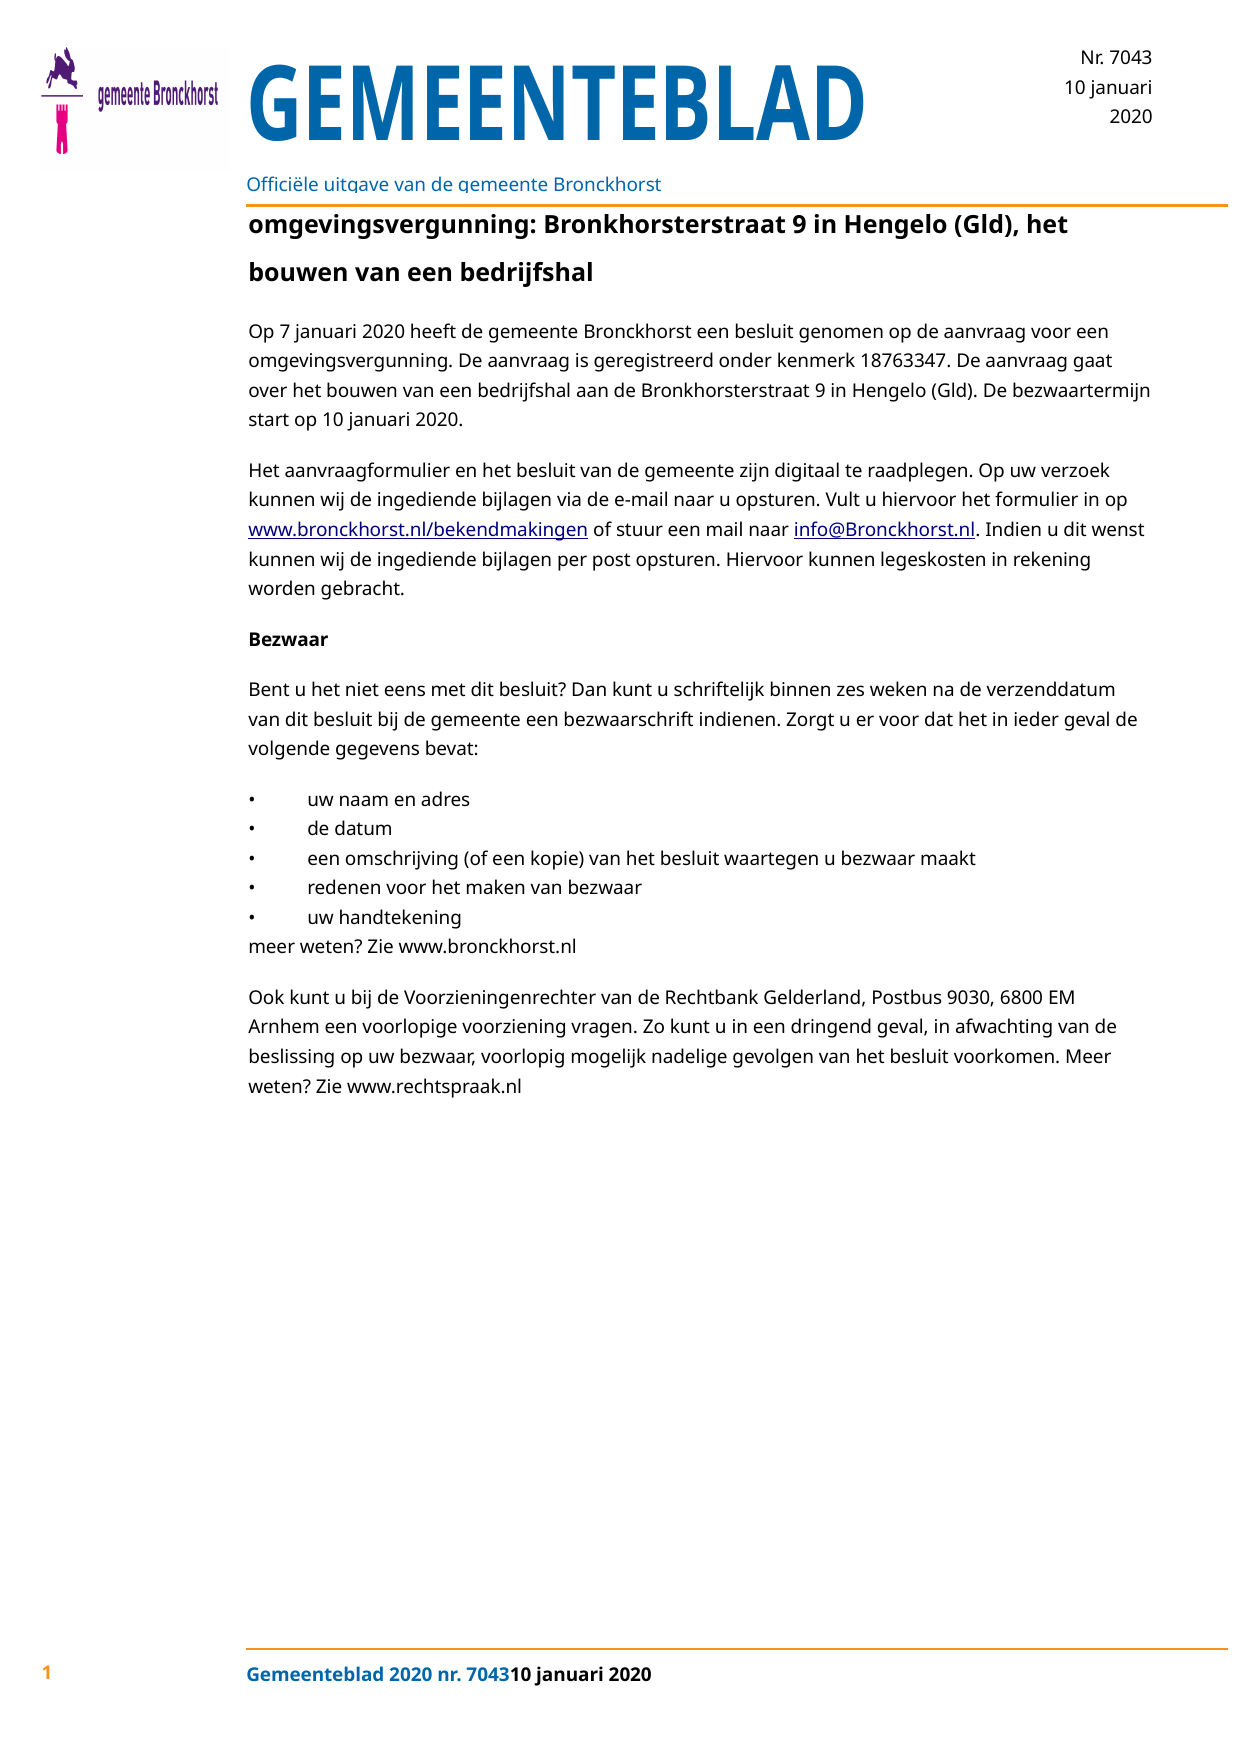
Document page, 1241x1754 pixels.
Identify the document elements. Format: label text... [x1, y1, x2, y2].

text Bent u het niet eens met dit besluit? Dan kunt u schriftelijk binnen zes weken na de verzenddatum van dit besluit bij de gemeente een bezwaarschrift indienen. Zorgt u er voor dat het in ieder geval de volgende gegevens bevat: [248, 676, 1152, 761]
text Het aanvraagformulier en het besluit van de gemeente zijn digitaal te raadplegen. Op uw verzoek kunnen wij de ingediende bijlagen via de e-mail naar u opsturen. Vult u hiervoor het formulier in op www.bronckhorst.nl/bekendmakingen of stuur een mail naar info@Bronckhorst.nl. Indien u dit wenst kunnen wij de ingediende bijlagen per post opsturen. Hiervoor kunnen legeskosten in rekening worden gebracht. [248, 457, 1152, 601]
list de datum [248, 815, 1152, 841]
text omgevingsvergunning: Bronkhorsterstraat 9 in Hengelo (Gld), het bouwen van een bedrijfshal [248, 207, 1152, 288]
text meer weten? Zie www.bronckhorst.nl [248, 934, 1152, 959]
text Op 7 januari 2020 heeft de gemeente Bronckhorst een besluit genomen op de aanvraag voor een omgevingsvergunning. De aanvraag is geregistreerd onder kenmerk 18763347. De aanvraag gaat over het bouwen van een bedrijfshal aan de Bronkhorsterstraat 9 in Hengelo (Gld). De bezwaartermijn start op 10 januari 2020. [248, 318, 1152, 432]
picture [41, 47, 231, 172]
list uw naam en adres [248, 786, 1152, 812]
text Bezwaar [248, 626, 1152, 652]
list een omschrijving (of een kopie) van het besluit waartegen u bezwaar maakt [248, 845, 1152, 871]
text Ook kunt u bij de Voorzieningenrechter van de Rechtbank Gelderland, Postbus 9030, 6800 EM Arnhem een voorlopige voorziening vragen. Zo kunt u in een dringend geval, in afwachting van de beslissing op uw bezwaar, voorlopig mogelijk nadelige gevolgen van het besluit voorkomen. Meer weten? Zie www.rechtspraak.nl [248, 984, 1152, 1099]
list redenen voor het maken van bezwaar [248, 874, 1152, 900]
list uw handtekening [248, 904, 1152, 930]
